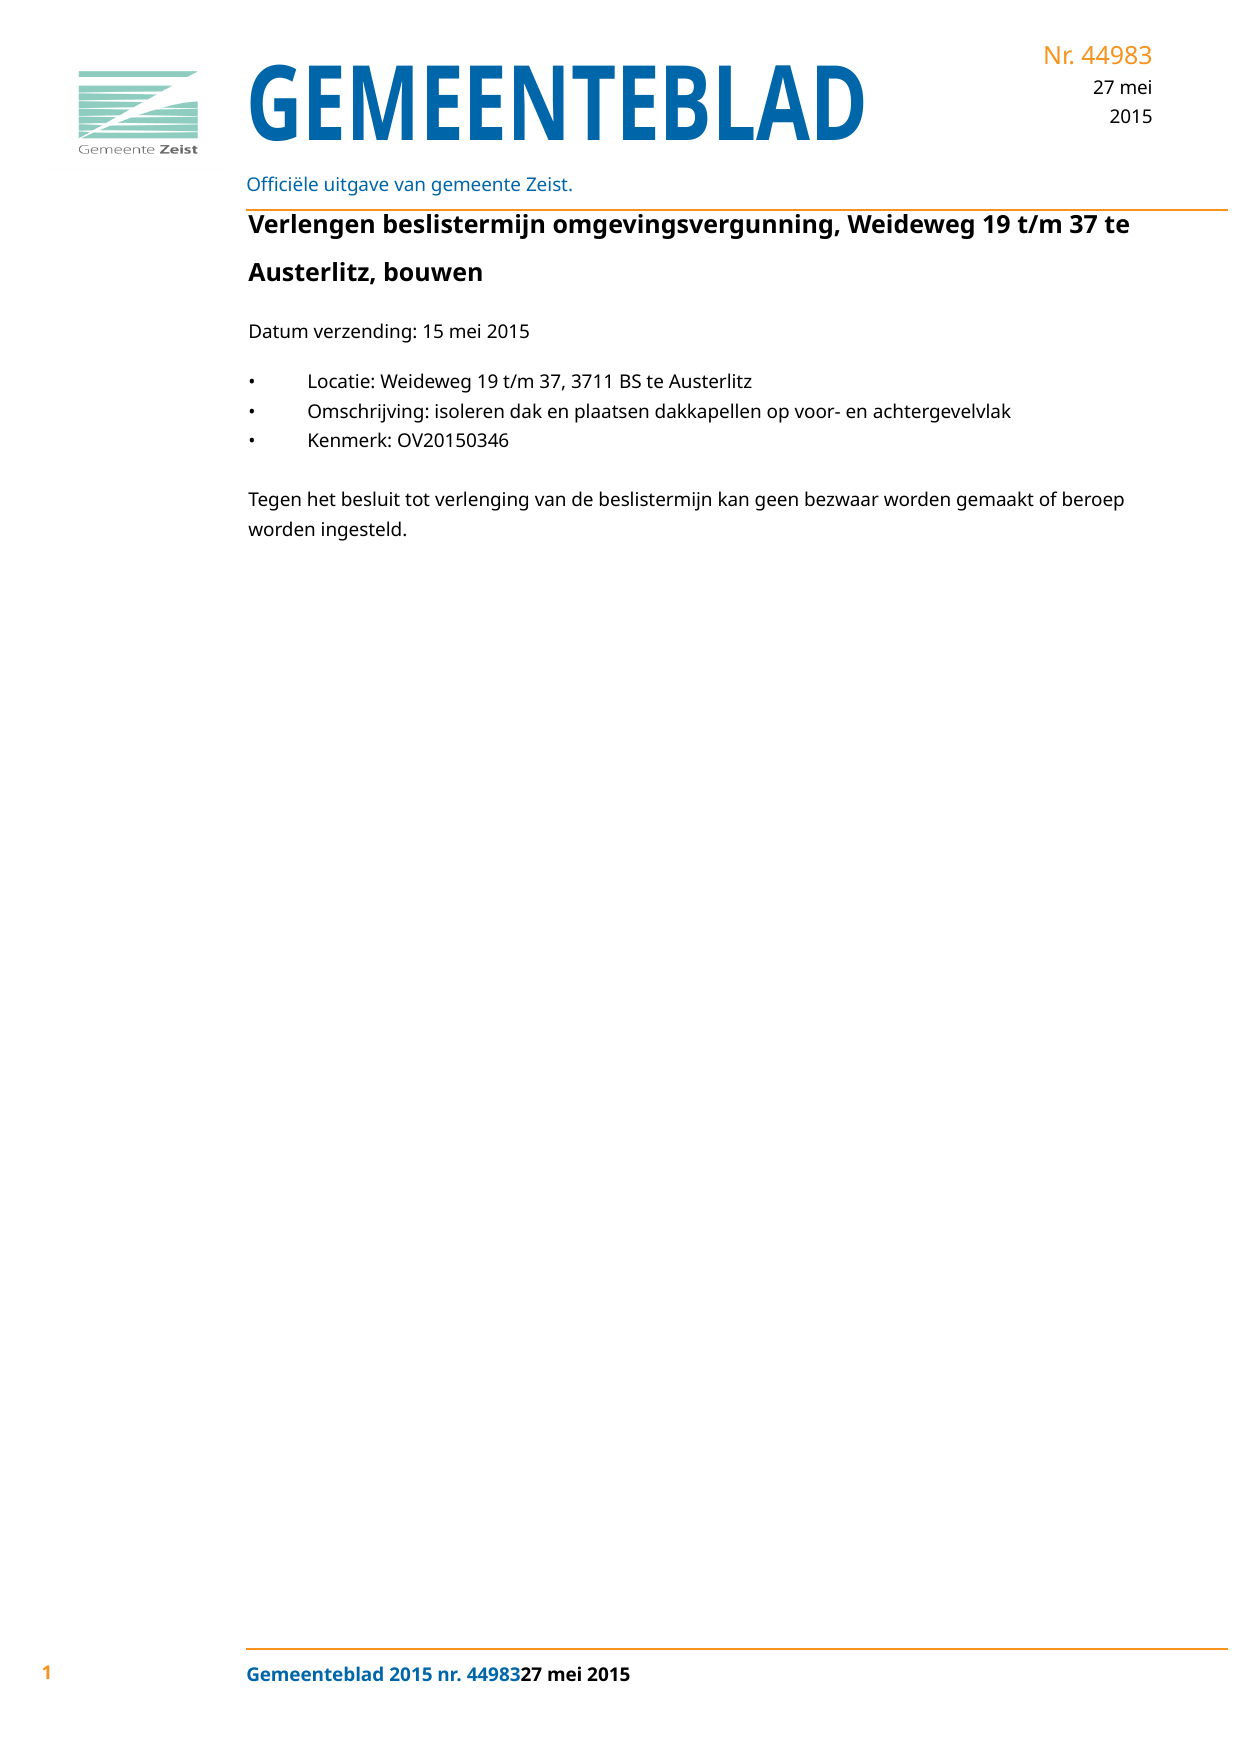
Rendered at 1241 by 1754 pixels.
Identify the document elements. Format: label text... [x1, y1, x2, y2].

picture [41, 47, 231, 172]
list Kenmerk: OV20150346 [248, 427, 1152, 453]
text Verlengen beslistermijn omgevingsvergunning, Weideweg 19 t/m 37 te Austerlitz, bouwen [248, 211, 1152, 288]
list Locatie: Weideweg 19 t/m 37, 3711 BS te Austerlitz [248, 368, 1152, 394]
text Datum verzending: 15 mei 2015 [248, 318, 1152, 344]
list Omschrijving: isoleren dak en plaatsen dakkapellen op voor- en achtergevelvlak [248, 398, 1152, 424]
text Tegen het besluit tot verlenging van de beslistermijn kan geen bezwaar worden gemaakt of beroep worden ingesteld. [248, 487, 1152, 542]
